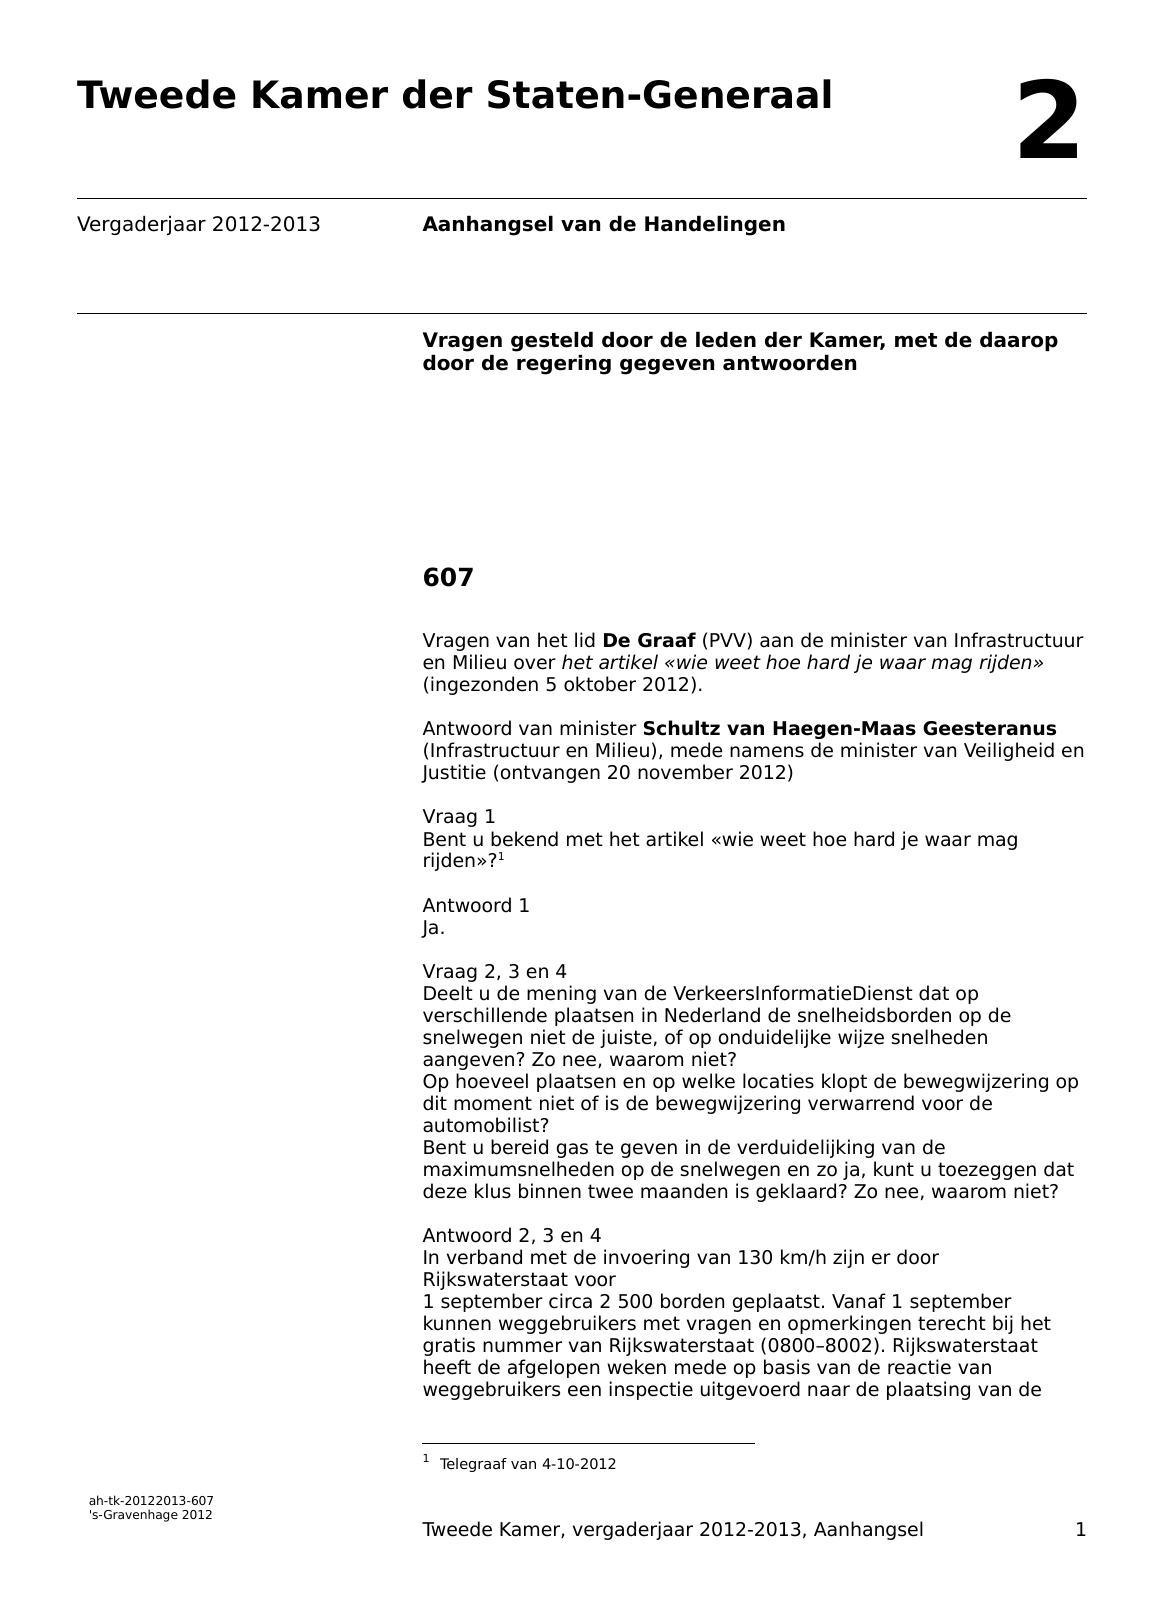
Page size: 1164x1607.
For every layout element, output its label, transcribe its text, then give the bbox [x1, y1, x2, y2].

text Deelt u de mening van de VerkeersInformatieDienst dat op verschillende plaatsen in Nederland de snelheidsborden op de snelwegen niet de juiste, of op onduidelijke wijze snelheden aangeven? Zo nee, waarom niet? [422, 983, 1087, 1071]
text Antwoord 1 [422, 894, 1087, 917]
text Vragen van het lid De Graaf (PVV) aan de minister van Infrastructuur en Milieu over het artikel «wie weet hoe hard je waar mag rijden» (ingezonden 5 oktober 2012). [422, 630, 1087, 696]
text Ja. [422, 917, 1087, 938]
table_cell Vergaderjaar 2012-2013 [77, 199, 422, 313]
table_header Tweede Kamer der Staten-Generaal [77, 59, 886, 198]
text Antwoord van minister Schultz van Haegen-Maas Geesteranus (Infrastructuur en Milieu), mede namens de minister van Veiligheid en Justitie (ontvangen 20 november 2012) [422, 718, 1087, 784]
text Antwoord 2, 3 en 4 [422, 1225, 1087, 1247]
text 607 [422, 563, 1087, 592]
text Vraag 1 [422, 806, 1087, 828]
table_header 2 [886, 59, 1087, 198]
text 1 september circa 2 500 borden geplaatst. Vanaf 1 september kunnen weggebruikers met vragen en opmerkingen terecht bij het gratis nummer van Rijkswaterstaat (0800–8002). Rijkswaterstaat heeft de afgelopen weken mede op basis van de reactie van weggebruikers een inspectie uitgevoerd naar de plaatsing van de [422, 1291, 1087, 1401]
table_cell Aanhangsel van de Handelingen [422, 199, 1087, 313]
table_cell Vragen gesteld door de leden der Kamer, met de daarop door de regering gegeven antwoorden [422, 314, 1087, 375]
text Vraag 2, 3 en 4 [422, 961, 1087, 983]
text Telegraaf van 4-10-2012 [422, 1452, 1087, 1474]
text ah-tk-20122013-607 [88, 1494, 323, 1508]
text Bent u bekend met het artikel «wie weet hoe hard je waar mag rijden»? [422, 828, 1087, 872]
text Op hoeveel plaatsen en op welke locaties klopt de bewegwijzering op dit moment niet of is de bewegwijzering verwarrend voor de automobilist? [422, 1071, 1087, 1137]
text Bent u bereid gas te geven in de verduidelijking van de maximumsnelheden op de snelwegen en zo ja, kunt u toezeggen dat deze klus binnen twee maanden is geklaard? Zo nee, waarom niet? [422, 1137, 1087, 1202]
text In verband met de invoering van 130 km/h zijn er door Rijkswaterstaat voor [422, 1247, 1087, 1291]
table_cell [77, 314, 422, 375]
text 's-Gravenhage 2012 [88, 1508, 323, 1522]
